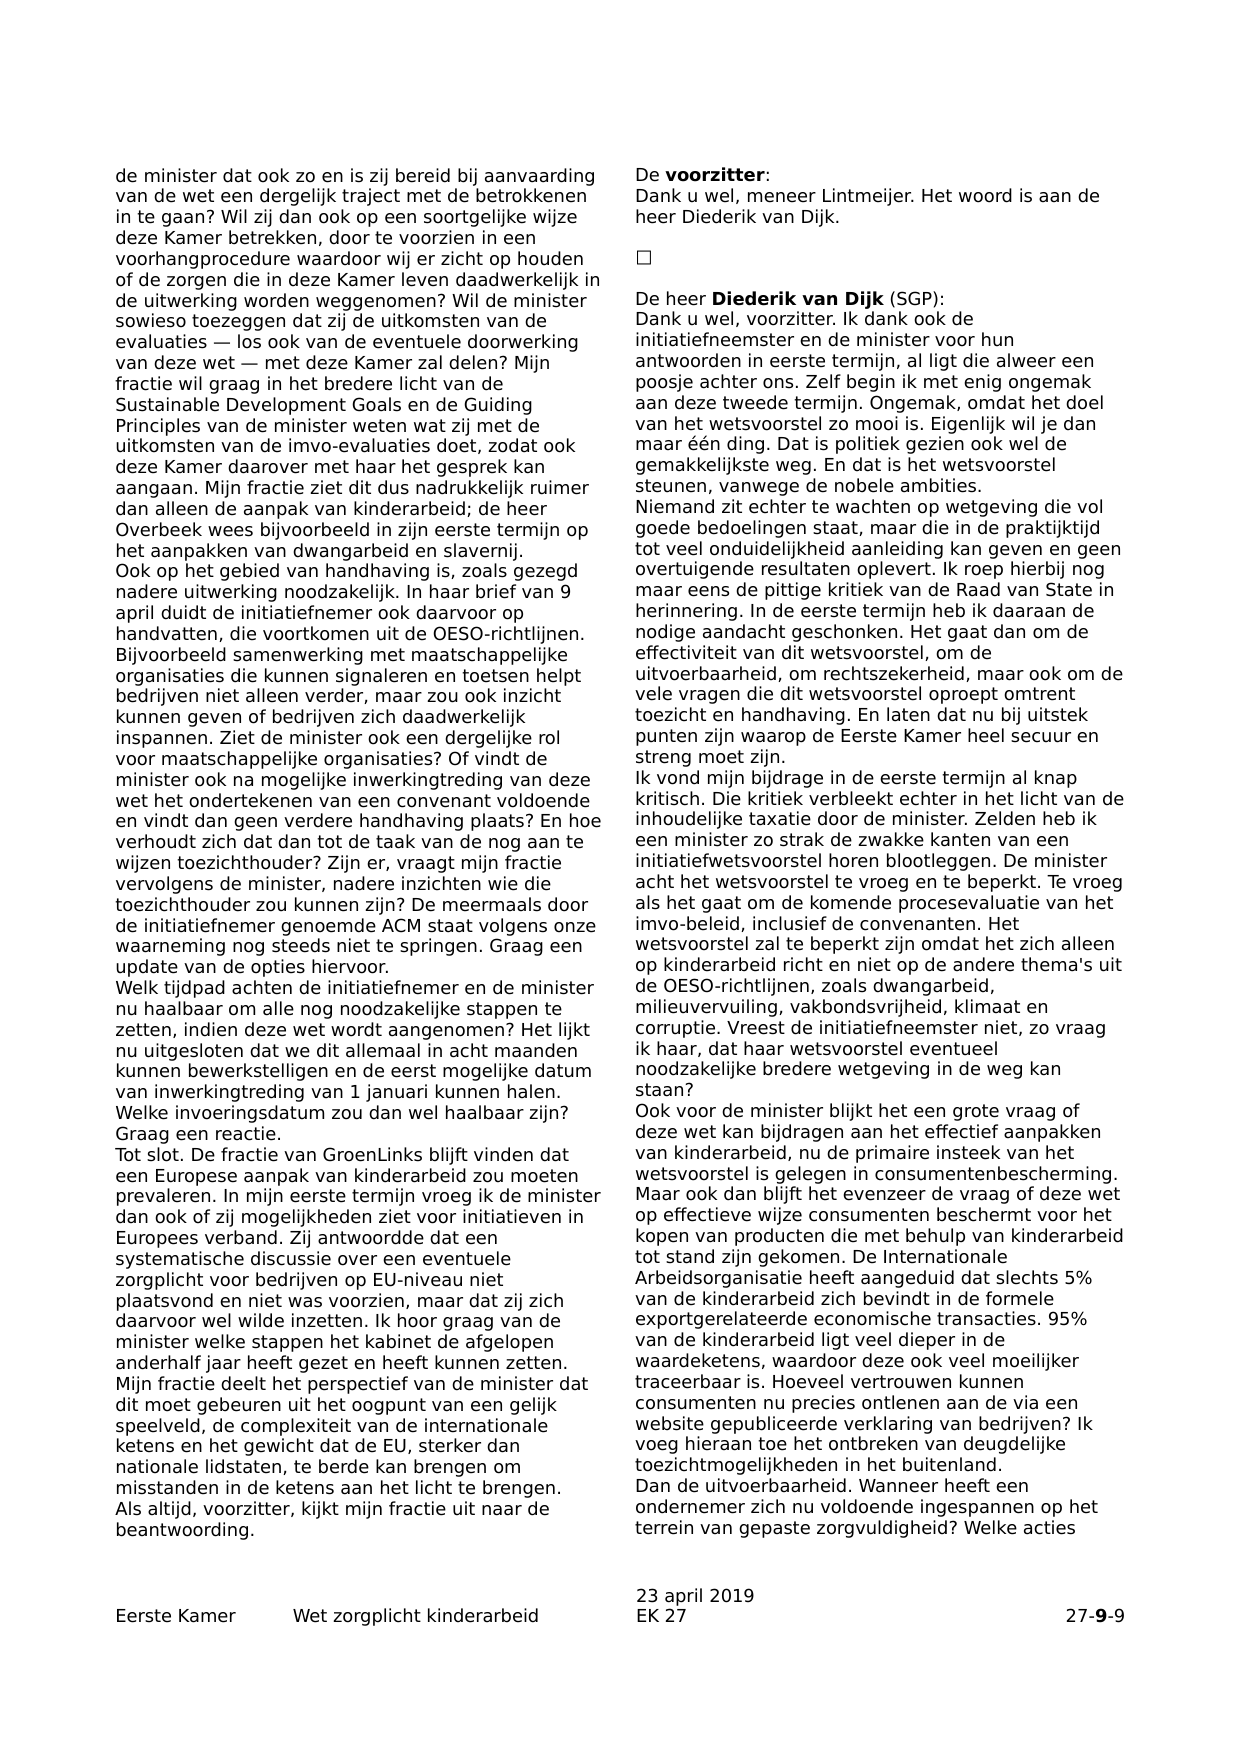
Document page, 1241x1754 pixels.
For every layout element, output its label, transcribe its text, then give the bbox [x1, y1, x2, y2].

text Ook op het gebied van handhaving is, zoals gezegd nadere uitwerking noodzakelijk. In haar brief van 9 april duidt de initiatiefnemer ook daarvoor op handvatten, die voortkomen uit de OESO-richtlijnen. Bijvoorbeeld samenwerking met maatschappelijke organisaties die kunnen signaleren en toetsen helpt bedrijven niet alleen verder, maar zou ook inzicht kunnen geven of bedrijven zich daadwerkelijk inspannen. Ziet de minister ook een dergelijke rol voor maatschappelijke organisaties? Of vindt de minister ook na mogelijke inwerkingtreding van deze wet het ondertekenen van een convenant voldoende en vindt dan geen verdere handhaving plaats? En hoe verhoudt zich dat dan tot de taak van de nog aan te wijzen toezichthouder? Zijn er, vraagt mijn fractie vervolgens de minister, nadere inzichten wie die toezichthouder zou kunnen zijn? De meermaals door de initiatiefnemer genoemde ACM staat volgens onze waarneming nog steeds niet te springen. Graag een update van de opties hiervoor. [115, 561, 605, 978]
text Niemand zit echter te wachten op wetgeving die vol goede bedoelingen staat, maar die in de praktijktijd tot veel onduidelijkheid aanleiding kan geven en geen overtuigende resultaten oplevert. Ik roep hierbij nog maar eens de pittige kritiek van de Raad van State in herinnering. In de eerste termijn heb ik daaraan de nodige aandacht geschonken. Het gaat dan om de effectiviteit van dit wetsvoorstel, om de uitvoerbaarheid, om rechtszekerheid, maar ook om de vele vragen die dit wetsvoorstel oproept omtrent toezicht en handhaving. En laten dat nu bij uitstek punten zijn waarop de Eerste Kamer heel secuur en streng moet zijn. [635, 497, 1125, 767]
text Welk tijdpad achten de initiatiefnemer en de minister nu haalbaar om alle nog noodzakelijke stappen te zetten, indien deze wet wordt aangenomen? Het lijkt nu uitgesloten dat we dit allemaal in acht maanden kunnen bewerkstelligen en de eerst mogelijke datum van inwerkingtreding van 1 januari kunnen halen. Welke invoeringsdatum zou dan wel haalbaar zijn? Graag een reactie. [115, 978, 605, 1144]
text Ik vond mijn bijdrage in de eerste termijn al knap kritisch. Die kritiek verbleekt echter in het licht van de inhoudelijke taxatie door de minister. Zelden heb ik een minister zo strak de zwakke kanten van een initiatiefwetsvoorstel horen blootleggen. De minister acht het wetsvoorstel te vroeg en te beperkt. Te vroeg als het gaat om de komende procesevaluatie van het imvo-beleid, inclusief de convenanten. Het wetsvoorstel zal te beperkt zijn omdat het zich alleen op kinderarbeid richt en niet op de andere thema's uit de OESO-richtlijnen, zoals dwangarbeid, milieuvervuiling, vakbondsvrijheid, klimaat en corruptie. Vreest de initiatiefneemster niet, zo vraag ik haar, dat haar wetsvoorstel eventueel noodzakelijke bredere wetgeving in de weg kan staan? [635, 767, 1125, 1101]
text Dank u wel, meneer Lintmeijer. Het woord is aan de heer Diederik van Dijk. [635, 186, 1125, 228]
text Tot slot. De fractie van GroenLinks blijft vinden dat een Europese aanpak van kinderarbeid zou moeten prevaleren. In mijn eerste termijn vroeg ik de minister dan ook of zij mogelijkheden ziet voor initiatieven in Europees verband. Zij antwoordde dat een systematische discussie over een eventuele zorgplicht voor bedrijven op EU-niveau niet plaatsvond en niet was voorzien, maar dat zij zich daarvoor wel wilde inzetten. Ik hoor graag van de minister welke stappen het kabinet de afgelopen anderhalf jaar heeft gezet en heeft kunnen zetten. Mijn fractie deelt het perspectief van de minister dat dit moet gebeuren uit het oogpunt van een gelijk speelveld, de complexiteit van de internationale ketens en het gewicht dat de EU, sterker dan nationale lidstaten, te berde kan brengen om misstanden in de ketens aan het licht te brengen. [115, 1144, 605, 1499]
text ⬜ [635, 248, 1125, 268]
text de minister dat ook zo en is zij bereid bij aanvaarding van de wet een dergelijk traject met de betrokkenen in te gaan? Wil zij dan ook op een soortgelijke wijze deze Kamer betrekken, door te voorzien in een voorhangprocedure waardoor wij er zicht op houden of de zorgen die in deze Kamer leven daadwerkelijk in de uitwerking worden weggenomen? Wil de minister sowieso toezeggen dat zij de uitkomsten van de evaluaties — los ook van de eventuele doorwerking van deze wet — met deze Kamer zal delen? Mijn fractie wil graag in het bredere licht van de Sustainable Development Goals en de Guiding Principles van de minister weten wat zij met de uitkomsten van de imvo-evaluaties doet, zodat ook deze Kamer daarover met haar het gesprek kan aangaan. Mijn fractie ziet dit dus nadrukkelijk ruimer dan alleen de aanpak van kinderarbeid; de heer Overbeek wees bijvoorbeeld in zijn eerste termijn op het aanpakken van dwangarbeid en slavernij. [115, 165, 605, 561]
text Dank u wel, voorzitter. Ik dank ook de initiatiefneemster en de minister voor hun antwoorden in eerste termijn, al ligt die alweer een poosje achter ons. Zelf begin ik met enig ongemak aan deze tweede termijn. Ongemak, omdat het doel van het wetsvoorstel zo mooi is. Eigenlijk wil je dan maar één ding. Dat is politiek gezien ook wel de gemakkelijkste weg. En dat is het wetsvoorstel steunen, vanwege de nobele ambities. [635, 309, 1125, 497]
text Ook voor de minister blijkt het een grote vraag of deze wet kan bijdragen aan het effectief aanpakken van kinderarbeid, nu de primaire insteek van het wetsvoorstel is gelegen in consumentenbescherming. Maar ook dan blijft het evenzeer de vraag of deze wet op effectieve wijze consumenten beschermt voor het kopen van producten die met behulp van kinderarbeid tot stand zijn gekomen. De Internationale Arbeidsorganisatie heeft aangeduid dat slechts 5% van de kinderarbeid zich bevindt in de formele exportgerelateerde economische transacties. 95% van de kinderarbeid ligt veel dieper in de waardeketens, waardoor deze ook veel moeilijker traceerbaar is. Hoeveel vertrouwen kunnen consumenten nu precies ontlenen aan de via een website gepubliceerde verklaring van bedrijven? Ik voeg hieraan toe het ontbreken van deugdelijke toezichtmogelijkheden in het buitenland. [635, 1101, 1125, 1476]
text De heer Diederik van Dijk (SGP): [635, 288, 1125, 309]
text Dan de uitvoerbaarheid. Wanneer heeft een ondernemer zich nu voldoende ingespannen op het terrein van gepaste zorgvuldigheid? Welke acties [635, 1476, 1125, 1538]
text Als altijd, voorzitter, kijkt mijn fractie uit naar de beantwoording. [115, 1499, 605, 1540]
text De voorzitter: [635, 165, 1125, 186]
